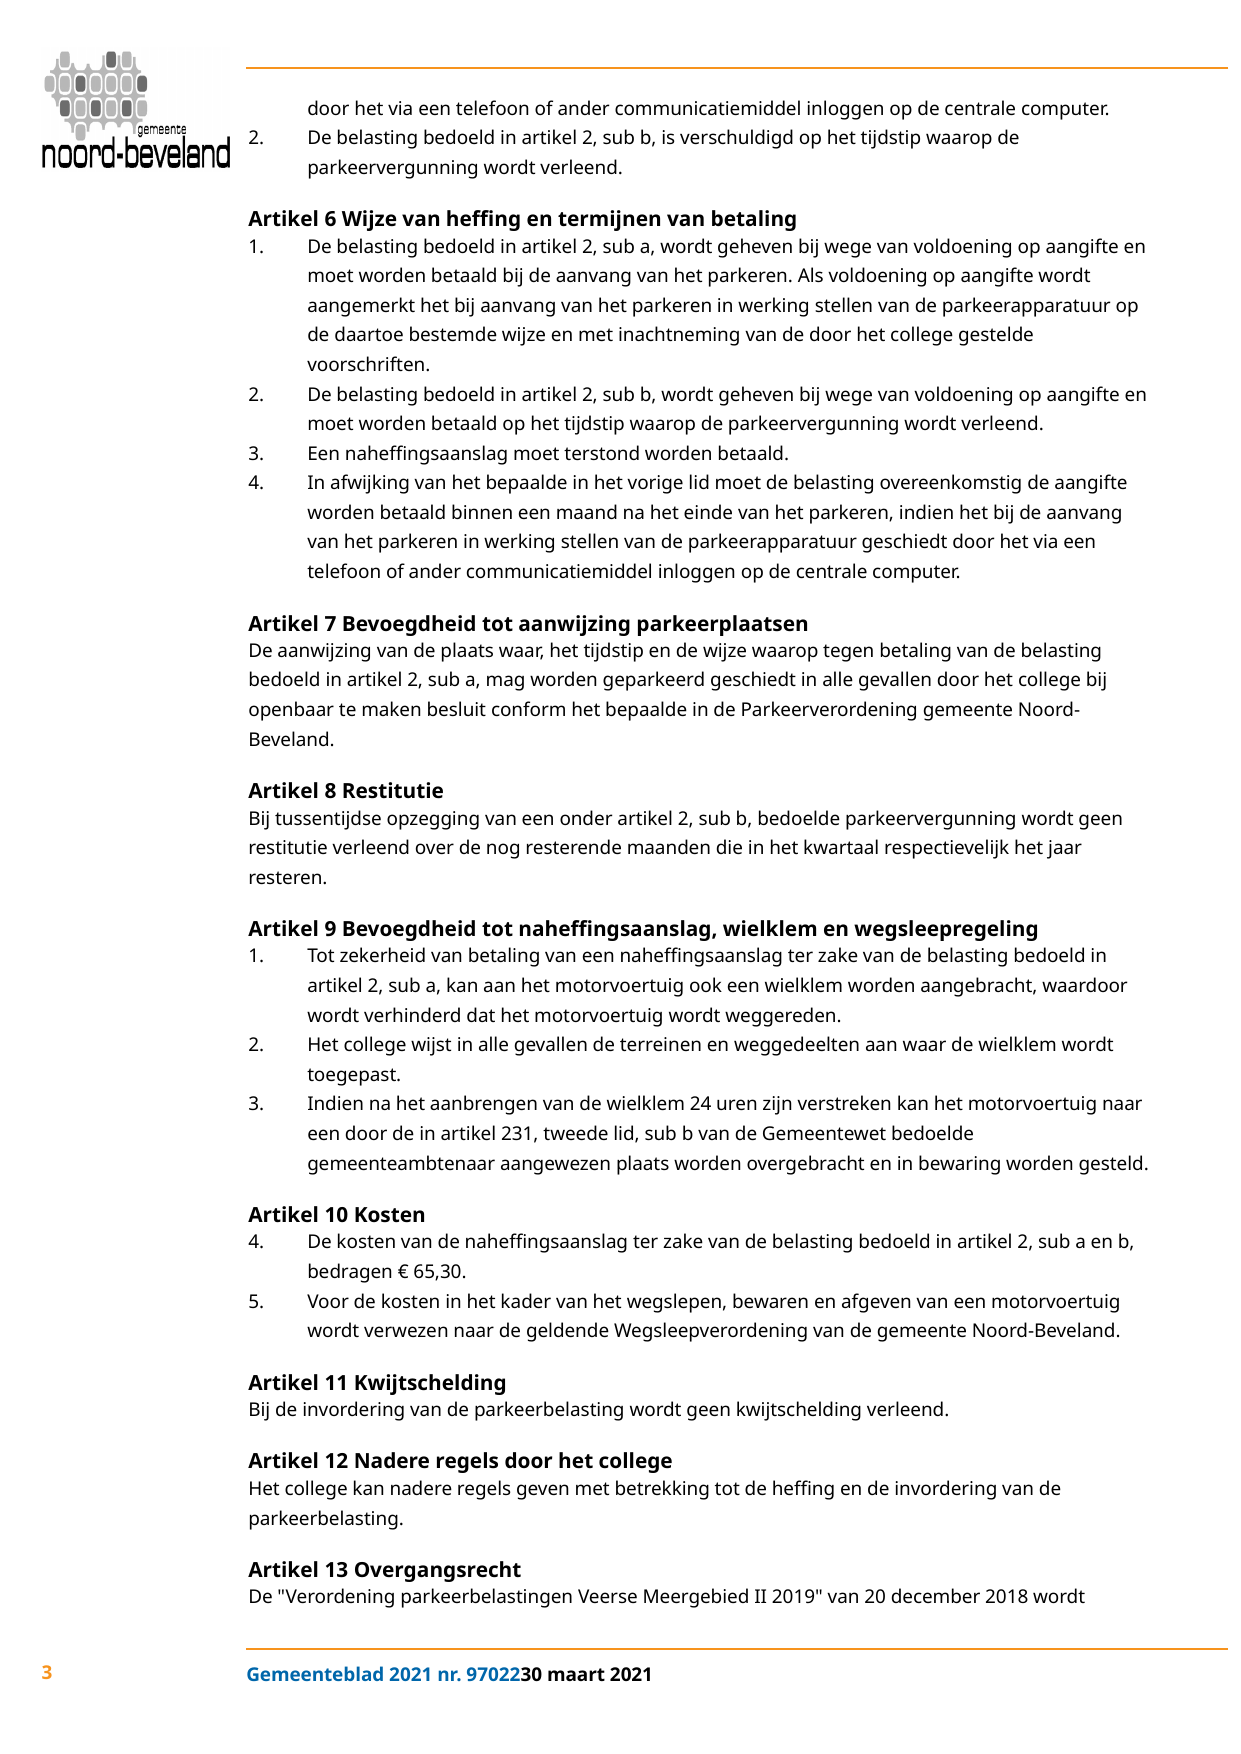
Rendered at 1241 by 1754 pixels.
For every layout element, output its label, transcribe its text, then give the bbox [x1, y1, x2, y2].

list Indien na het aanbrengen van de wielklem 24 uren zijn verstreken kan het motorvoertuig naar een door de in artikel 231, tweede lid, sub b van de Gemeentewet bedoelde gemeenteambtenaar aangewezen plaats worden overgebracht en in bewaring worden gesteld. [248, 1091, 1152, 1176]
text Artikel 11 Kwijtschelding [248, 1368, 1152, 1396]
list door het via een telefoon of ander communicatiemiddel inloggen op de centrale computer. [248, 95, 1152, 121]
list In afwijking van het bepaalde in het vorige lid moet de belasting overeenkomstig de aangifte worden betaald binnen een maand na het einde van het parkeren, indien het bij de aanvang van het parkeren in werking stellen van de parkeerapparatuur geschiedt door het via een telefoon of ander communicatiemiddel inloggen op de centrale computer. [248, 469, 1152, 584]
text Artikel 9 Bevoegdheid tot naheffingsaanslag, wielklem en wegsleepregeling [248, 914, 1152, 943]
text Artikel 13 Overgangsrecht [248, 1555, 1152, 1583]
text Artikel 12 Nadere regels door het college [248, 1447, 1152, 1475]
text Artikel 10 Kosten [248, 1200, 1152, 1229]
text De aanwijzing van de plaats waar, het tijdstip en de wijze waarop tegen betaling van de belasting bedoeld in artikel 2, sub a, mag worden geparkeerd geschiedt in alle gevallen door het college bij openbaar te maken besluit conform het bepaalde in de Parkeerverordening gemeente Noord-Beveland. [248, 637, 1152, 752]
text Bij de invordering van de parkeerbelasting wordt geen kwijtschelding verleend. [248, 1396, 1152, 1422]
text Artikel 6 Wijze van heffing en termijnen van betaling [248, 204, 1152, 233]
list Tot zekerheid van betaling van een naheffingsaanslag ter zake van de belasting bedoeld in artikel 2, sub a, kan aan het motorvoertuig ook een wielklem worden aangebracht, waardoor wordt verhinderd dat het motorvoertuig wordt weggereden. [248, 943, 1152, 1028]
text De "Verordening parkeerbelastingen Veerse Meergebied II 2019" van 20 december 2018 wordt [248, 1583, 1152, 1609]
list Voor de kosten in het kader van het wegslepen, bewaren en afgeven van een motorvoertuig wordt verwezen naar de geldende Wegsleepverordening van de gemeente Noord-Beveland. [248, 1288, 1152, 1343]
list De belasting bedoeld in artikel 2, sub a, wordt geheven bij wege van voldoening op aangifte en moet worden betaald bij de aanvang van het parkeren. Als voldoening op aangifte wordt aangemerkt het bij aanvang van het parkeren in werking stellen van de parkeerapparatuur op de daartoe bestemde wijze en met inachtneming van de door het college gestelde voorschriften. [248, 233, 1152, 377]
picture [41, 47, 231, 172]
list De kosten van de naheffingsaanslag ter zake van de belasting bedoeld in artikel 2, sub a en b, bedragen € 65,30. [248, 1229, 1152, 1284]
list De belasting bedoeld in artikel 2, sub b, wordt geheven bij wege van voldoening op aangifte en moet worden betaald op het tijdstip waarop de parkeervergunning wordt verleend. [248, 381, 1152, 436]
text Bij tussentijdse opzegging van een onder artikel 2, sub b, bedoelde parkeervergunning wordt geen restitutie verleend over de nog resterende maanden die in het kwartaal respectievelijk het jaar resteren. [248, 805, 1152, 889]
text Het college kan nadere regels geven met betrekking tot de heffing en de invordering van de parkeerbelasting. [248, 1475, 1152, 1530]
list Het college wijst in alle gevallen de terreinen en weggedeelten aan waar de wielklem wordt toegepast. [248, 1031, 1152, 1087]
text Artikel 8 Restitutie [248, 776, 1152, 805]
list De belasting bedoeld in artikel 2, sub b, is verschuldigd op het tijdstip waarop de parkeervergunning wordt verleend. [248, 124, 1152, 180]
text Artikel 7 Bevoegdheid tot aanwijzing parkeerplaatsen [248, 609, 1152, 637]
list Een naheffingsaanslag moet terstond worden betaald. [248, 440, 1152, 466]
